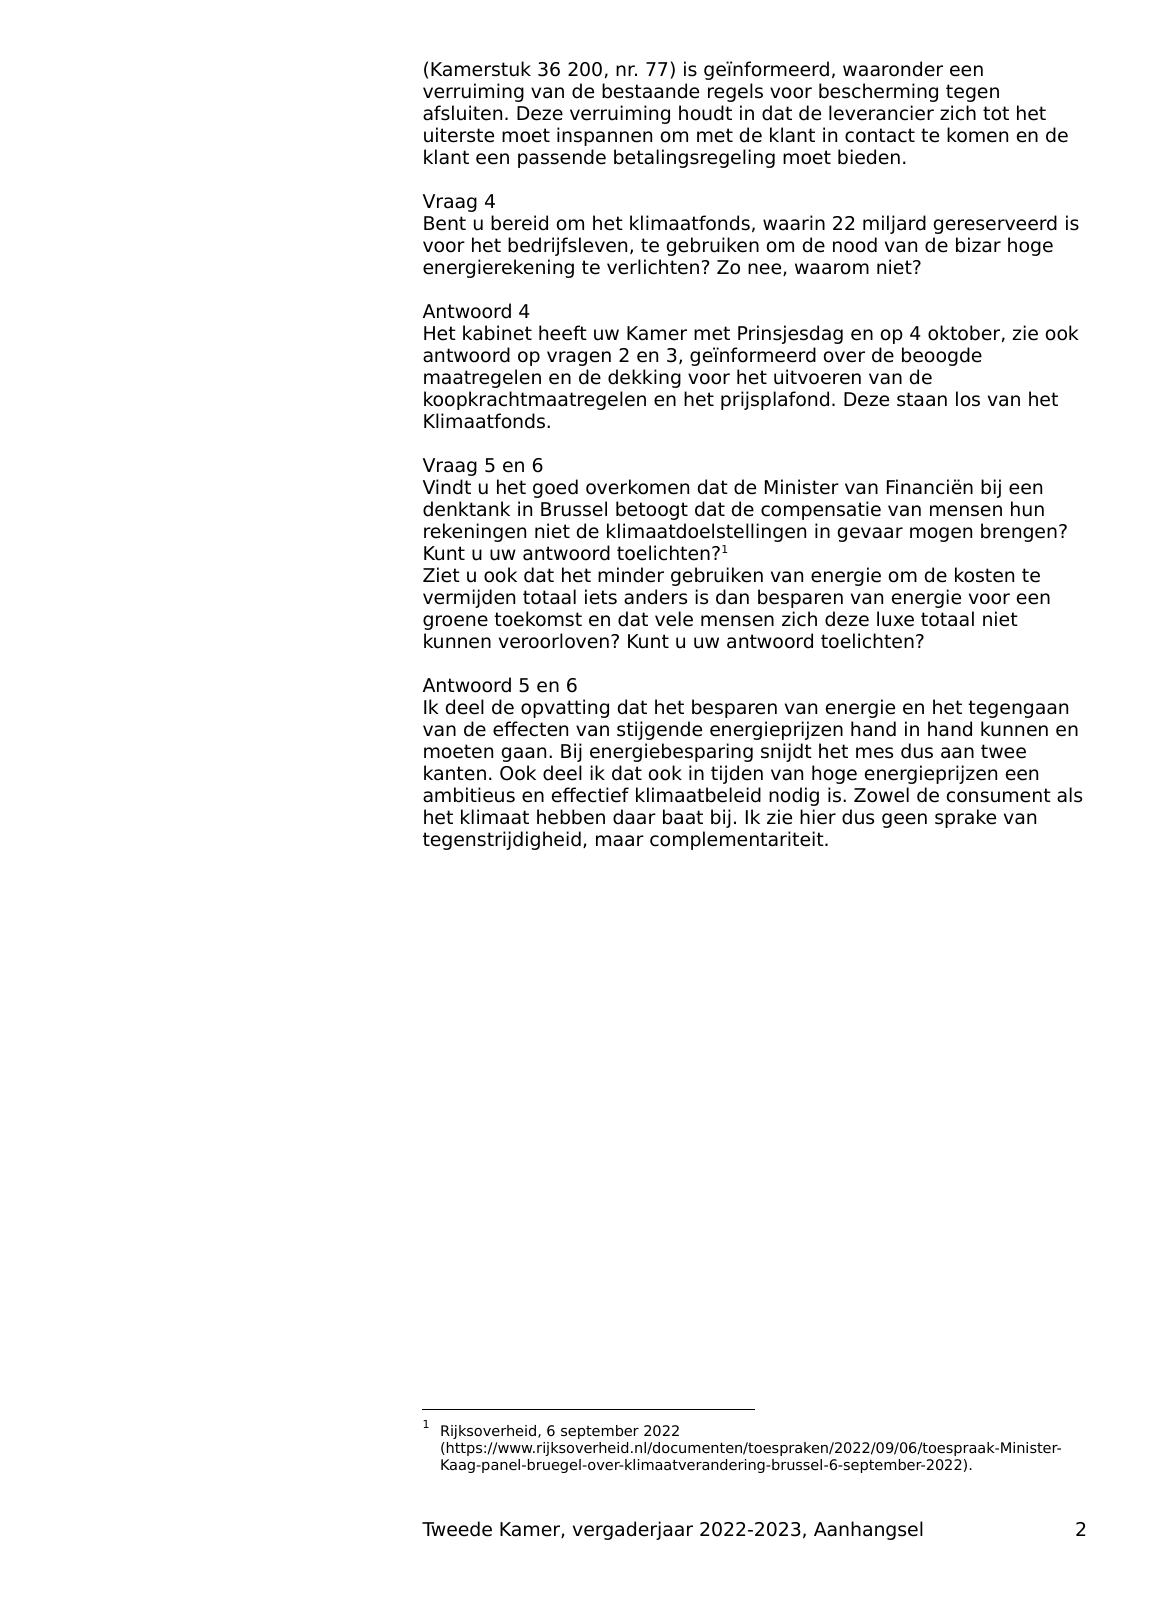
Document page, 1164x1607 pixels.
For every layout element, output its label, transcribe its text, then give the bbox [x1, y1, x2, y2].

text Vraag 5 en 6 [422, 455, 1087, 477]
text Het kabinet heeft uw Kamer met Prinsjesdag en op 4 oktober, zie ook antwoord op vragen 2 en 3, geïnformeerd over de beoogde maatregelen en de dekking voor het uitvoeren van de koopkrachtmaatregelen en het prijsplafond. Deze staan los van het Klimaatfonds. [422, 323, 1087, 433]
text Antwoord 4 [422, 301, 1087, 323]
text Ziet u ook dat het minder gebruiken van energie om de kosten te vermijden totaal iets anders is dan besparen van energie voor een groene toekomst en dat vele mensen zich deze luxe totaal niet kunnen veroorloven? Kunt u uw antwoord toelichten? [422, 565, 1087, 653]
text Ik deel de opvatting dat het besparen van energie en het tegengaan van de effecten van stijgende energieprijzen hand in hand kunnen en moeten gaan. Bij energiebesparing snijdt het mes dus aan twee kanten. Ook deel ik dat ook in tijden van hoge energieprijzen een ambitieus en effectief klimaatbeleid nodig is. Zowel de consument als het klimaat hebben daar baat bij. Ik zie hier dus geen sprake van tegenstrijdigheid, maar complementariteit. [422, 697, 1087, 851]
text Vraag 4 [422, 191, 1087, 213]
text Vindt u het goed overkomen dat de Minister van Financiën bij een denktank in Brussel betoogt dat de compensatie van mensen hun rekeningen niet de klimaatdoelstellingen in gevaar mogen brengen? Kunt u uw antwoord toelichten? [422, 477, 1087, 565]
text (Kamerstuk 36 200, nr. 77) is geïnformeerd, waaronder een verruiming van de bestaande regels voor bescherming tegen afsluiten. Deze verruiming houdt in dat de leverancier zich tot het uiterste moet inspannen om met de klant in contact te komen en de klant een passende betalingsregeling moet bieden. [422, 59, 1087, 169]
text Bent u bereid om het klimaatfonds, waarin 22 miljard gereserveerd is voor het bedrijfsleven, te gebruiken om de nood van de bizar hoge energierekening te verlichten? Zo nee, waarom niet? [422, 213, 1087, 279]
text Rijksoverheid, 6 september 2022 (https://www.rijksoverheid.nl/documenten/toespraken/2022/09/06/toespraak-Minister-Kaag-panel-bruegel-over-klimaatverandering-brussel-6-september-2022). [422, 1418, 1087, 1474]
text Antwoord 5 en 6 [422, 675, 1087, 697]
